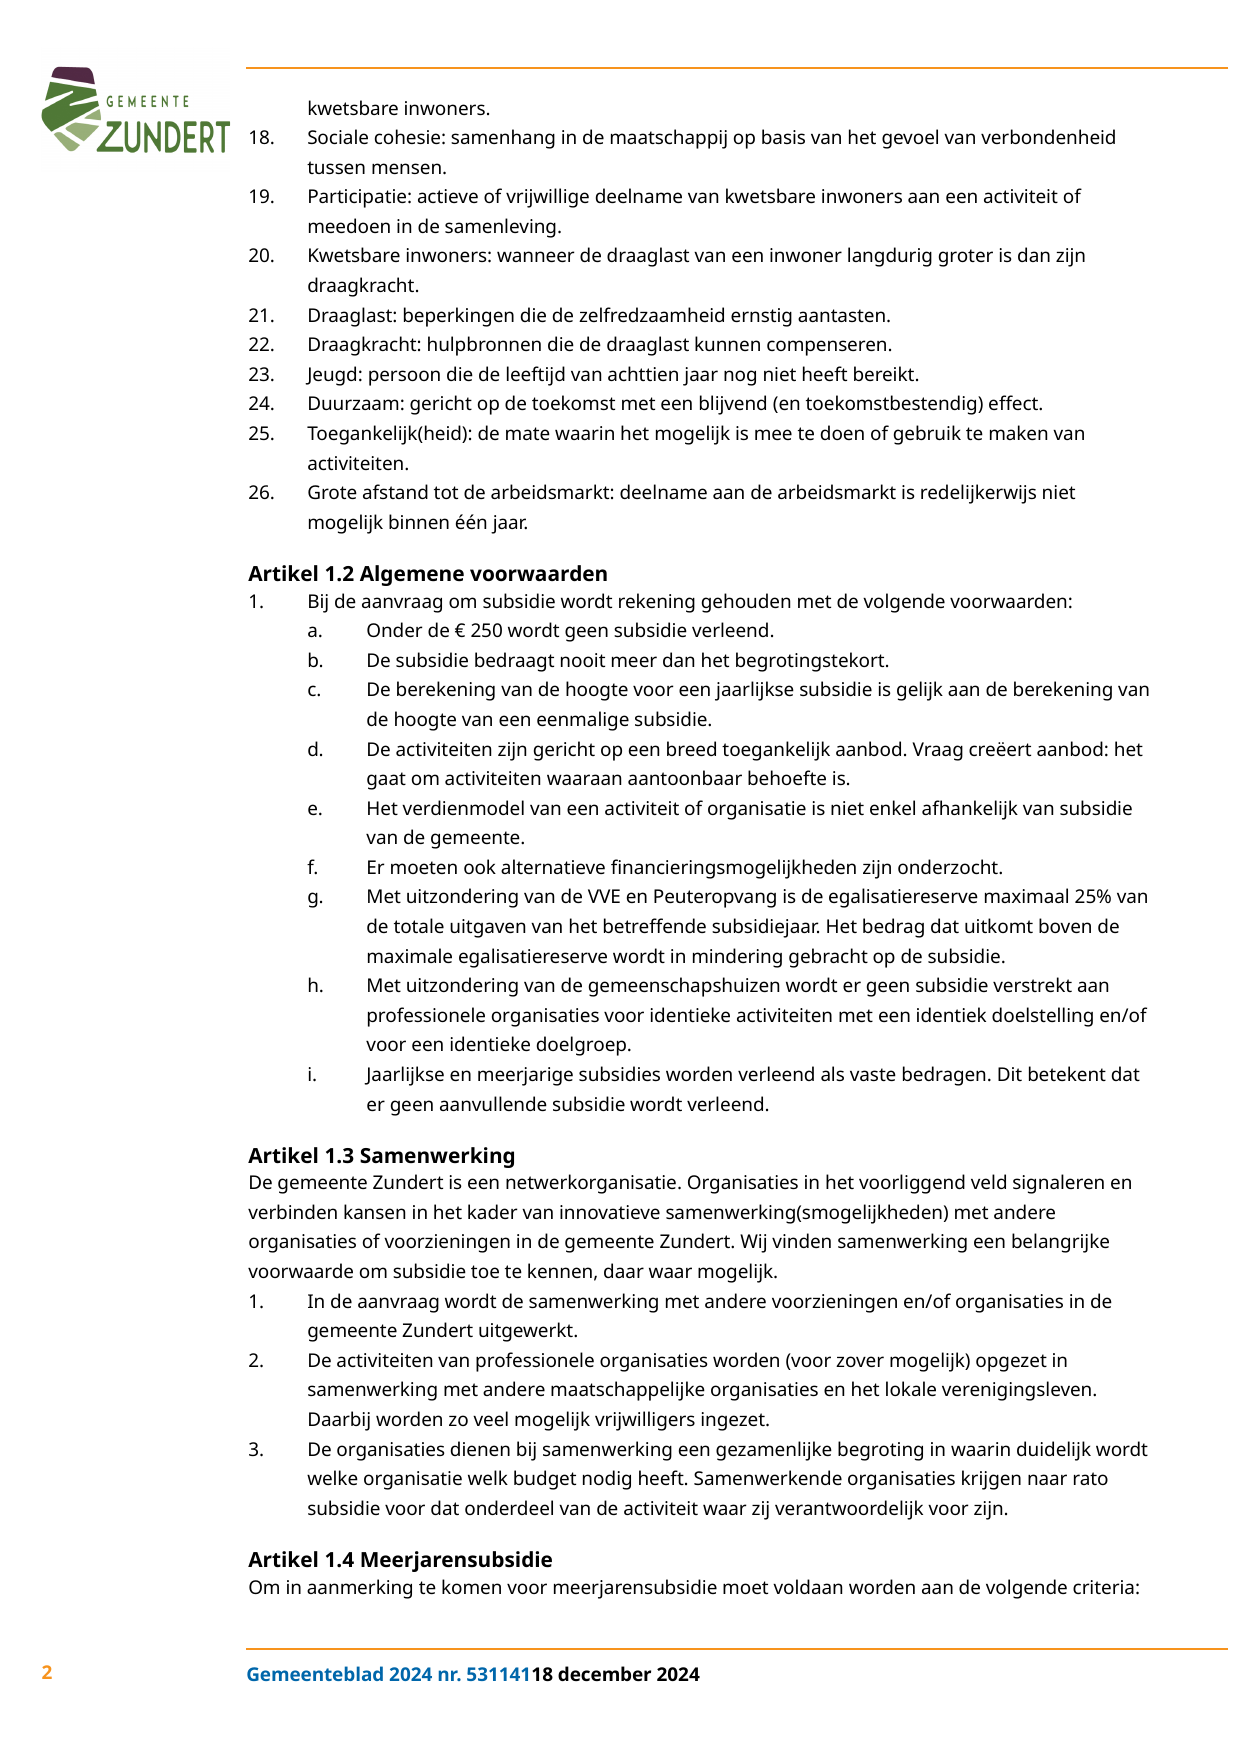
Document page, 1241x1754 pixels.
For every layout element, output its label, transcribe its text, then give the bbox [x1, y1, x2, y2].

list Met uitzondering van de gemeenschapshuizen wordt er geen subsidie verstrekt aan professionele organisaties voor identieke activiteiten met een identiek doelstelling en/of voor een identieke doelgroep. [307, 972, 1152, 1057]
list Grote afstand tot de arbeidsmarkt: deelname aan de arbeidsmarkt is redelijkerwijs niet mogelijk binnen één jaar. [248, 479, 1152, 535]
list De activiteiten zijn gericht op een breed toegankelijk aanbod. Vraag creëert aanbod: het gaat om activiteiten waaraan aantoonbaar behoefte is. [307, 736, 1152, 791]
list De subsidie bedraagt nooit meer dan het begrotingstekort. [307, 647, 1152, 673]
list Het verdienmodel van een activiteit of organisatie is niet enkel afhankelijk van subsidie van de gemeente. [307, 795, 1152, 850]
list Onder de € 250 wordt geen subsidie verleend. [307, 617, 1152, 643]
list Toegankelijk(heid): de mate waarin het mogelijk is mee te doen of gebruik te maken van activiteiten. [248, 420, 1152, 476]
list De berekening van de hoogte voor een jaarlijkse subsidie is gelijk aan de berekening van de hoogte van een eenmalige subsidie. [307, 677, 1152, 732]
list Sociale cohesie: samenhang in de maatschappij op basis van het gevoel van verbondenheid tussen mensen. [248, 124, 1152, 180]
list Met uitzondering van de VVE en Peuteropvang is de egalisatiereserve maximaal 25% van de totale uitgaven van het betreffende subsidiejaar. Het bedrag dat uitkomt boven de maximale egalisatiereserve wordt in mindering gebracht op de subsidie. [307, 884, 1152, 968]
picture [41, 47, 231, 172]
list Bij de aanvraag om subsidie wordt rekening gehouden met de volgende voorwaarden: [248, 588, 1152, 613]
list Jaarlijkse en meerjarige subsidies worden verleend als vaste bedragen. Dit betekent dat er geen aanvullende subsidie wordt verleend. [307, 1061, 1152, 1116]
text Artikel 1.4 Meerjarensubsidie [248, 1545, 1152, 1574]
list Kwetsbare inwoners: wanneer de draaglast van een inwoner langdurig groter is dan zijn draagkracht. [248, 243, 1152, 298]
list Draagkracht: hulpbronnen die de draaglast kunnen compenseren. [248, 331, 1152, 357]
list De activiteiten van professionele organisaties worden (voor zover mogelijk) opgezet in samenwerking met andere maatschappelijke organisaties en het lokale verenigingsleven. Daarbij worden zo veel mogelijk vrijwilligers ingezet. [248, 1347, 1152, 1432]
list Duurzaam: gericht op de toekomst met een blijvend (en toekomstbestendig) effect. [248, 391, 1152, 416]
text Artikel 1.3 Samenwerking [248, 1141, 1152, 1169]
list Draaglast: beperkingen die de zelfredzaamheid ernstig aantasten. [248, 302, 1152, 328]
list De organisaties dienen bij samenwerking een gezamenlijke begroting in waarin duidelijk wordt welke organisatie welk budget nodig heeft. Samenwerkende organisaties krijgen naar rato subsidie voor dat onderdeel van de activiteit waar zij verantwoordelijk voor zijn. [248, 1436, 1152, 1521]
list In de aanvraag wordt de samenwerking met andere voorzieningen en/of organisaties in de gemeente Zundert uitgewerkt. [248, 1288, 1152, 1343]
list Er moeten ook alternatieve financieringsmogelijkheden zijn onderzocht. [307, 854, 1152, 880]
list Participatie: actieve of vrijwillige deelname van kwetsbare inwoners aan een activiteit of meedoen in de samenleving. [248, 183, 1152, 239]
text De gemeente Zundert is een netwerkorganisatie. Organisaties in het voorliggend veld signaleren en verbinden kansen in het kader van innovatieve samenwerking(smogelijkheden) met andere organisaties of voorzieningen in de gemeente Zundert. Wij vinden samenwerking een belangrijke voorwaarde om subsidie toe te kennen, daar waar mogelijk. [248, 1169, 1152, 1284]
list kwetsbare inwoners. [248, 95, 1152, 121]
text Artikel 1.2 Algemene voorwaarden [248, 559, 1152, 588]
list Jeugd: persoon die de leeftijd van achttien jaar nog niet heeft bereikt. [248, 361, 1152, 387]
text Om in aanmerking te komen voor meerjarensubsidie moet voldaan worden aan de volgende criteria: [248, 1574, 1152, 1599]
